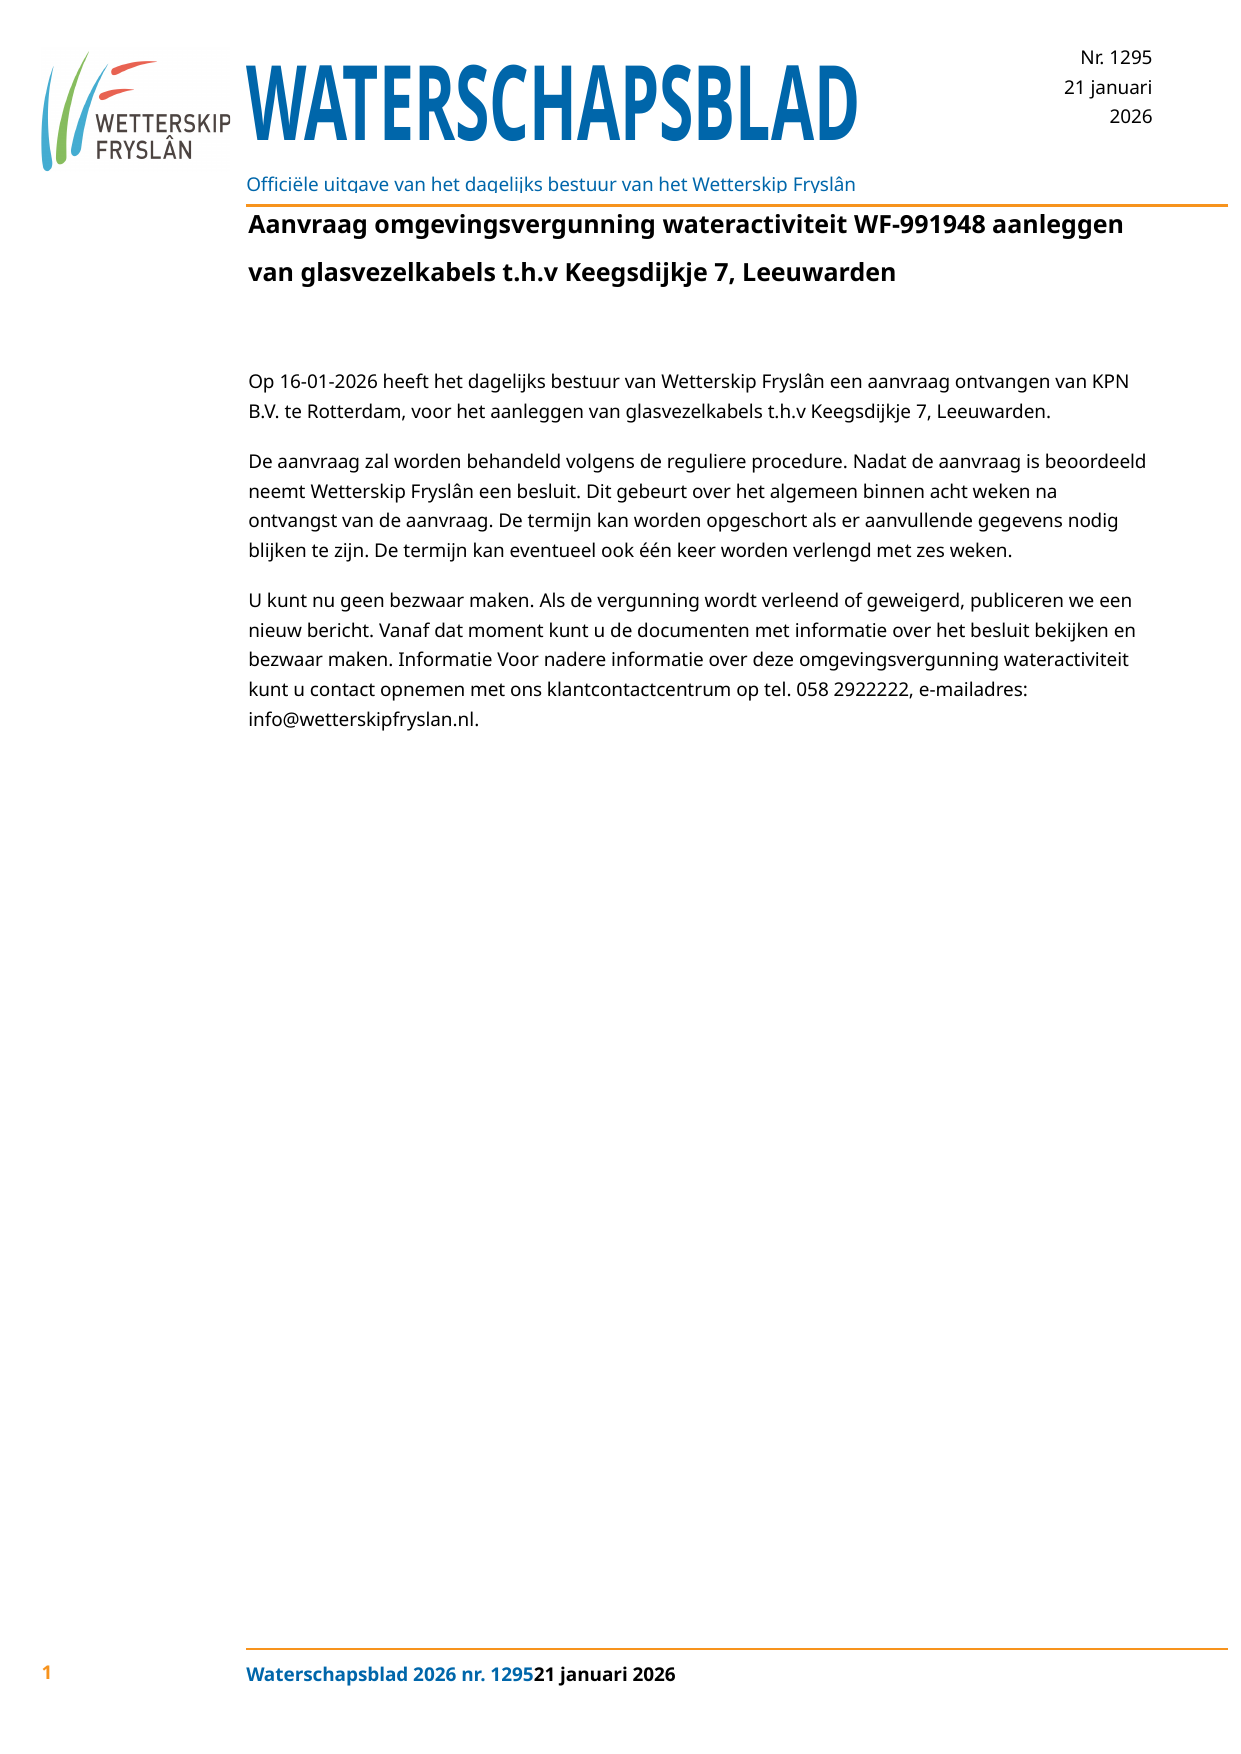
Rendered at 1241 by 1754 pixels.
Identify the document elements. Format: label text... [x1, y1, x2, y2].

text U kunt nu geen bezwaar maken. Als de vergunning wordt verleend of geweigerd, publiceren we een nieuw bericht. Vanaf dat moment kunt u de documenten met informatie over het besluit bekijken en bezwaar maken. Informatie Voor nadere informatie over deze omgevingsvergunning wateractiviteit kunt u contact opnemen met ons klantcontactcentrum op tel. 058 2922222, e-mailadres: info@wetterskipfryslan.nl. [248, 587, 1152, 732]
text Op 16-01-2026 heeft het dagelijks bestuur van Wetterskip Fryslân een aanvraag ontvangen van KPN B.V. te Rotterdam, voor het aanleggen van glasvezelkabels t.h.v Keegsdijkje 7, Leeuwarden. [248, 368, 1152, 424]
text De aanvraag zal worden behandeld volgens de reguliere procedure. Nadat de aanvraag is beoordeeld neemt Wetterskip Fryslân een besluit. Dit gebeurt over het algemeen binnen acht weken na ontvangst van de aanvraag. De termijn kan worden opgeschort als er aanvullende gegevens nodig blijken te zijn. De termijn kan eventueel ook één keer worden verlengd met zes weken. [248, 448, 1152, 563]
text Aanvraag omgevingsvergunning wateractiviteit WF-991948 aanleggen van glasvezelkabels t.h.v Keegsdijkje 7, Leeuwarden [248, 207, 1152, 288]
picture [41, 47, 231, 172]
